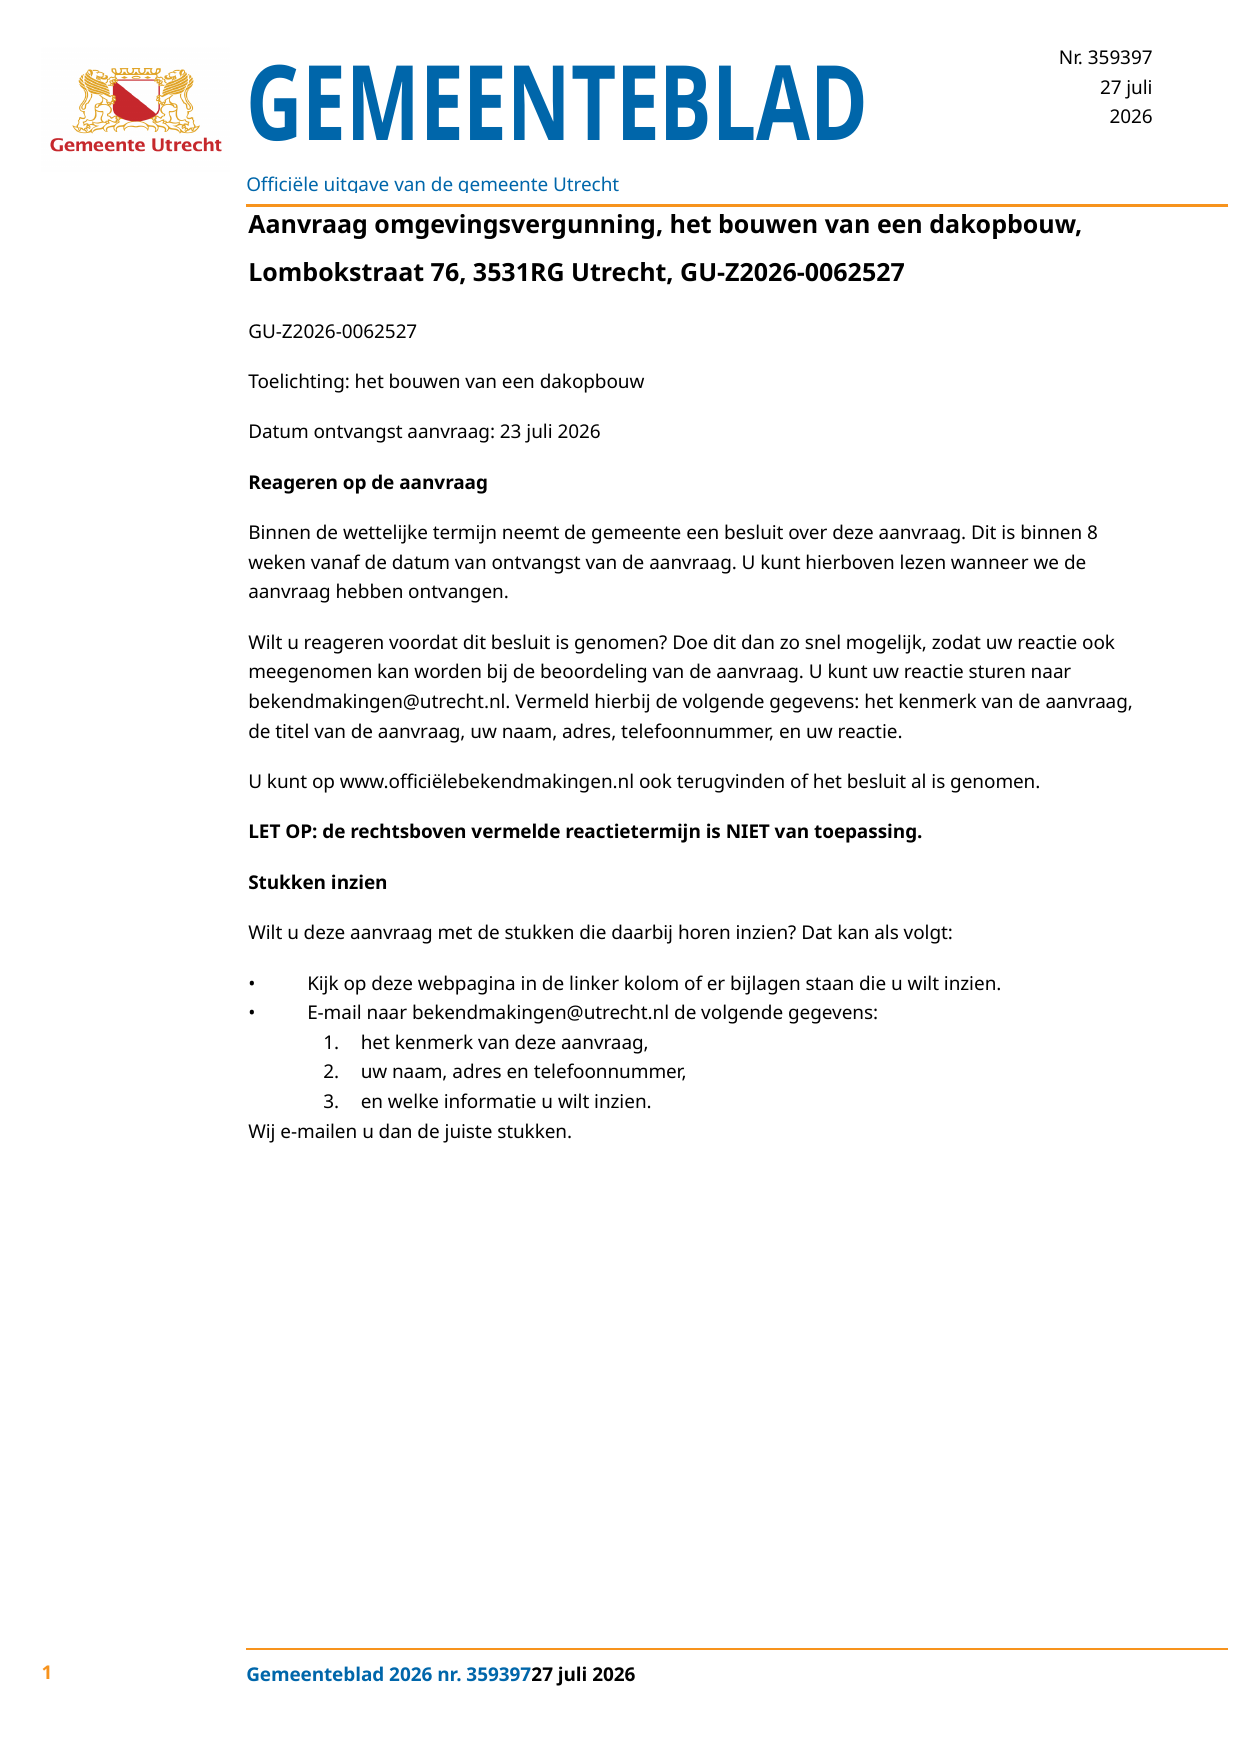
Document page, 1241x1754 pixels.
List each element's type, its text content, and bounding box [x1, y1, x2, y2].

text Binnen de wettelijke termijn neemt de gemeente een besluit over deze aanvraag. Dit is binnen 8 weken vanaf de datum van ontvangst van de aanvraag. U kunt hierboven lezen wanneer we de aanvraag hebben ontvangen. [248, 519, 1152, 604]
list E-mail naar bekendmakingen@utrecht.nl de volgende gegevens: [248, 999, 1152, 1025]
text Wilt u deze aanvraag met de stukken die daarbij horen inzien? Dat kan als volgt: [248, 919, 1152, 945]
text Aanvraag omgevingsvergunning, het bouwen van een dakopbouw, Lombokstraat 76, 3531RG Utrecht, GU-Z2026-0062527 [248, 207, 1152, 288]
picture [41, 47, 231, 172]
text U kunt op www.officiëlebekendmakingen.nl ook terugvinden of het besluit al is genomen. [248, 768, 1152, 794]
list het kenmerk van deze aanvraag, [323, 1029, 1152, 1055]
text GU-Z2026-0062527 [248, 318, 1152, 344]
text Toelichting: het bouwen van een dakopbouw [248, 368, 1152, 394]
list Kijk op deze webpagina in de linker kolom of er bijlagen staan die u wilt inzien. [248, 970, 1152, 996]
text Wilt u reageren voordat dit besluit is genomen? Doe dit dan zo snel mogelijk, zodat uw reactie ook meegenomen kan worden bij de beoordeling van de aanvraag. U kunt uw reactie sturen naar bekendmakingen@utrecht.nl. Vermeld hierbij de volgende gegevens: het kenmerk van de aanvraag, de titel van de aanvraag, uw naam, adres, telefoonnummer, en uw reactie. [248, 629, 1152, 744]
text Datum ontvangst aanvraag: 23 juli 2026 [248, 419, 1152, 444]
text Stukken inzien [248, 869, 1152, 895]
text LET OP: de rechtsboven vermelde reactietermijn is NIET van toepassing. [248, 819, 1152, 844]
list uw naam, adres en telefoonnummer, [323, 1059, 1152, 1084]
list en welke informatie u wilt inzien. [323, 1088, 1152, 1114]
text Reageren op de aanvraag [248, 469, 1152, 495]
text Wij e-mailen u dan de juiste stukken. [248, 1118, 1152, 1144]
